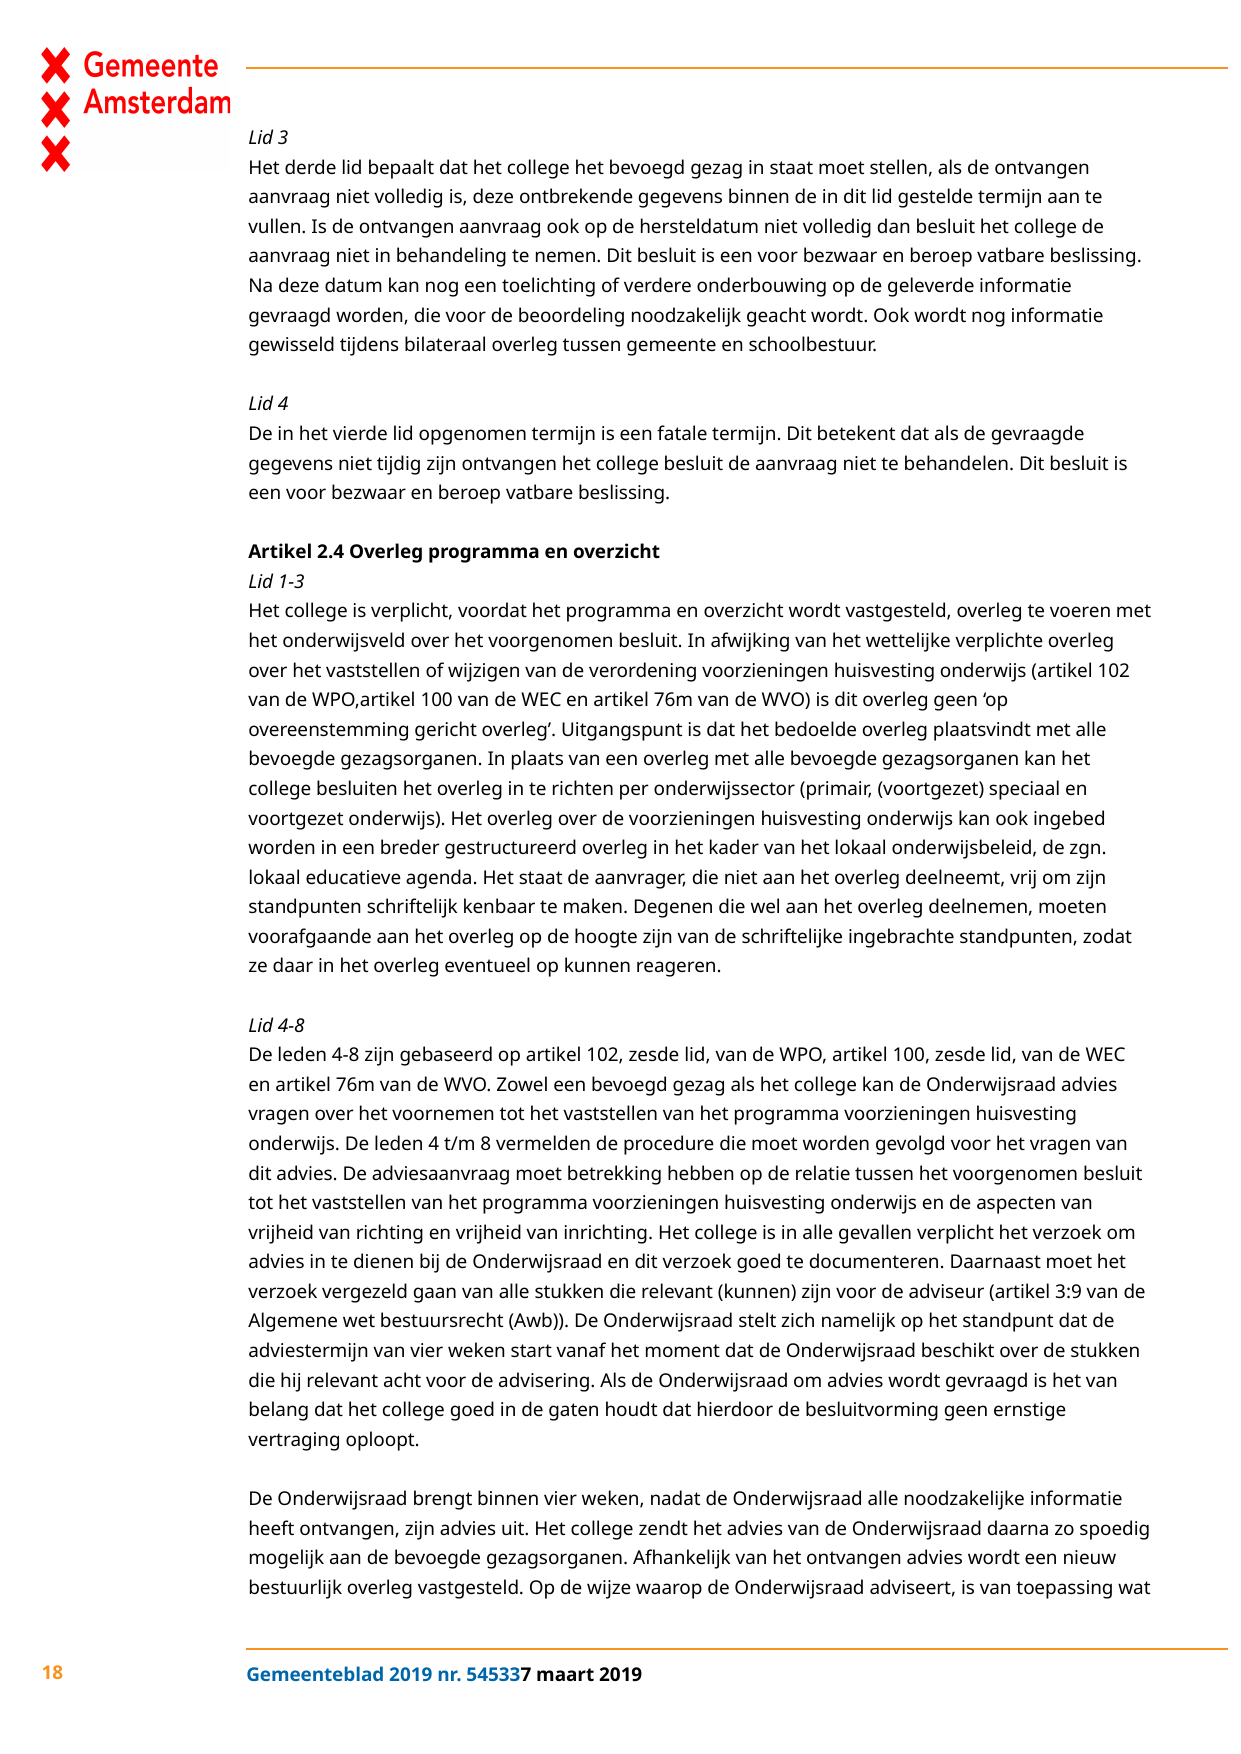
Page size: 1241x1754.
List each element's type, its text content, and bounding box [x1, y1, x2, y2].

text Artikel 2.4 Overleg programma en overzicht [248, 538, 1152, 564]
text Lid 1-3 [248, 568, 1152, 594]
text Lid 4 [248, 391, 1152, 416]
text Lid 4-8 [248, 1012, 1152, 1038]
text Lid 3 [248, 124, 1152, 150]
text De Onderwijsraad brengt binnen vier weken, nadat de Onderwijsraad alle noodzakelijke informatie heeft ontvangen, zijn advies uit. Het college zendt het advies van de Onderwijsraad daarna zo spoedig mogelijk aan de bevoegde gezagsorganen. Afhankelijk van het ontvangen advies wordt een nieuw bestuurlijk overleg vastgesteld. Op de wijze waarop de Onderwijsraad adviseert, is van toepassing wat [248, 1485, 1152, 1600]
text De in het vierde lid opgenomen termijn is een fatale termijn. Dit betekent dat als de gevraagde gegevens niet tijdig zijn ontvangen het college besluit de aanvraag niet te behandelen. Dit besluit is een voor bezwaar en beroep vatbare beslissing. [248, 420, 1152, 505]
text De leden 4-8 zijn gebaseerd op artikel 102, zesde lid, van de WPO, artikel 100, zesde lid, van de WEC en artikel 76m van de WVO. Zowel een bevoegd gezag als het college kan de Onderwijsraad advies vragen over het voornemen tot het vaststellen van het programma voorzieningen huisvesting onderwijs. De leden 4 t/m 8 vermelden de procedure die moet worden gevolgd voor het vragen van dit advies. De adviesaanvraag moet betrekking hebben op de relatie tussen het voorgenomen besluit tot het vaststellen van het programma voorzieningen huisvesting onderwijs en de aspecten van vrijheid van richting en vrijheid van inrichting. Het college is in alle gevallen verplicht het verzoek om advies in te dienen bij de Onderwijsraad en dit verzoek goed te documenteren. Daarnaast moet het verzoek vergezeld gaan van alle stukken die relevant (kunnen) zijn voor de adviseur (artikel 3:9 van de Algemene wet bestuursrecht (Awb)). De Onderwijsraad stelt zich namelijk op het standpunt dat de adviestermijn van vier weken start vanaf het moment dat de Onderwijsraad beschikt over de stukken die hij relevant acht voor de advisering. Als de Onderwijsraad om advies wordt gevraagd is het van belang dat het college goed in de gaten houdt dat hierdoor de besluitvorming geen ernstige vertraging oploopt. [248, 1041, 1152, 1452]
text Na deze datum kan nog een toelichting of verdere onderbouwing op de geleverde informatie gevraagd worden, die voor de beoordeling noodzakelijk geacht wordt. Ook wordt nog informatie gewisseld tijdens bilateraal overleg tussen gemeente en schoolbestuur. [248, 272, 1152, 357]
picture [41, 47, 231, 172]
text Het derde lid bepaalt dat het college het bevoegd gezag in staat moet stellen, als de ontvangen aanvraag niet volledig is, deze ontbrekende gegevens binnen de in dit lid gestelde termijn aan te vullen. Is de ontvangen aanvraag ook op de hersteldatum niet volledig dan besluit het college de aanvraag niet in behandeling te nemen. Dit besluit is een voor bezwaar en beroep vatbare beslissing. [248, 154, 1152, 268]
text Het college is verplicht, voordat het programma en overzicht wordt vastgesteld, overleg te voeren met het onderwijsveld over het voorgenomen besluit. In afwijking van het wettelijke verplichte overleg over het vaststellen of wijzigen van de verordening voorzieningen huisvesting onderwijs (artikel 102 van de WPO,artikel 100 van de WEC en artikel 76m van de WVO) is dit overleg geen ‘op overeenstemming gericht overleg’. Uitgangspunt is dat het bedoelde overleg plaatsvindt met alle bevoegde gezagsorganen. In plaats van een overleg met alle bevoegde gezagsorganen kan het college besluiten het overleg in te richten per onderwijssector (primair, (voortgezet) speciaal en voortgezet onderwijs). Het overleg over de voorzieningen huisvesting onderwijs kan ook ingebed worden in een breder gestructureerd overleg in het kader van het lokaal onderwijsbeleid, de zgn. lokaal educatieve agenda. Het staat de aanvrager, die niet aan het overleg deelneemt, vrij om zijn standpunten schriftelijk kenbaar te maken. Degenen die wel aan het overleg deelnemen, moeten voorafgaande aan het overleg op de hoogte zijn van de schriftelijke ingebrachte standpunten, zodat ze daar in het overleg eventueel op kunnen reageren. [248, 598, 1152, 978]
